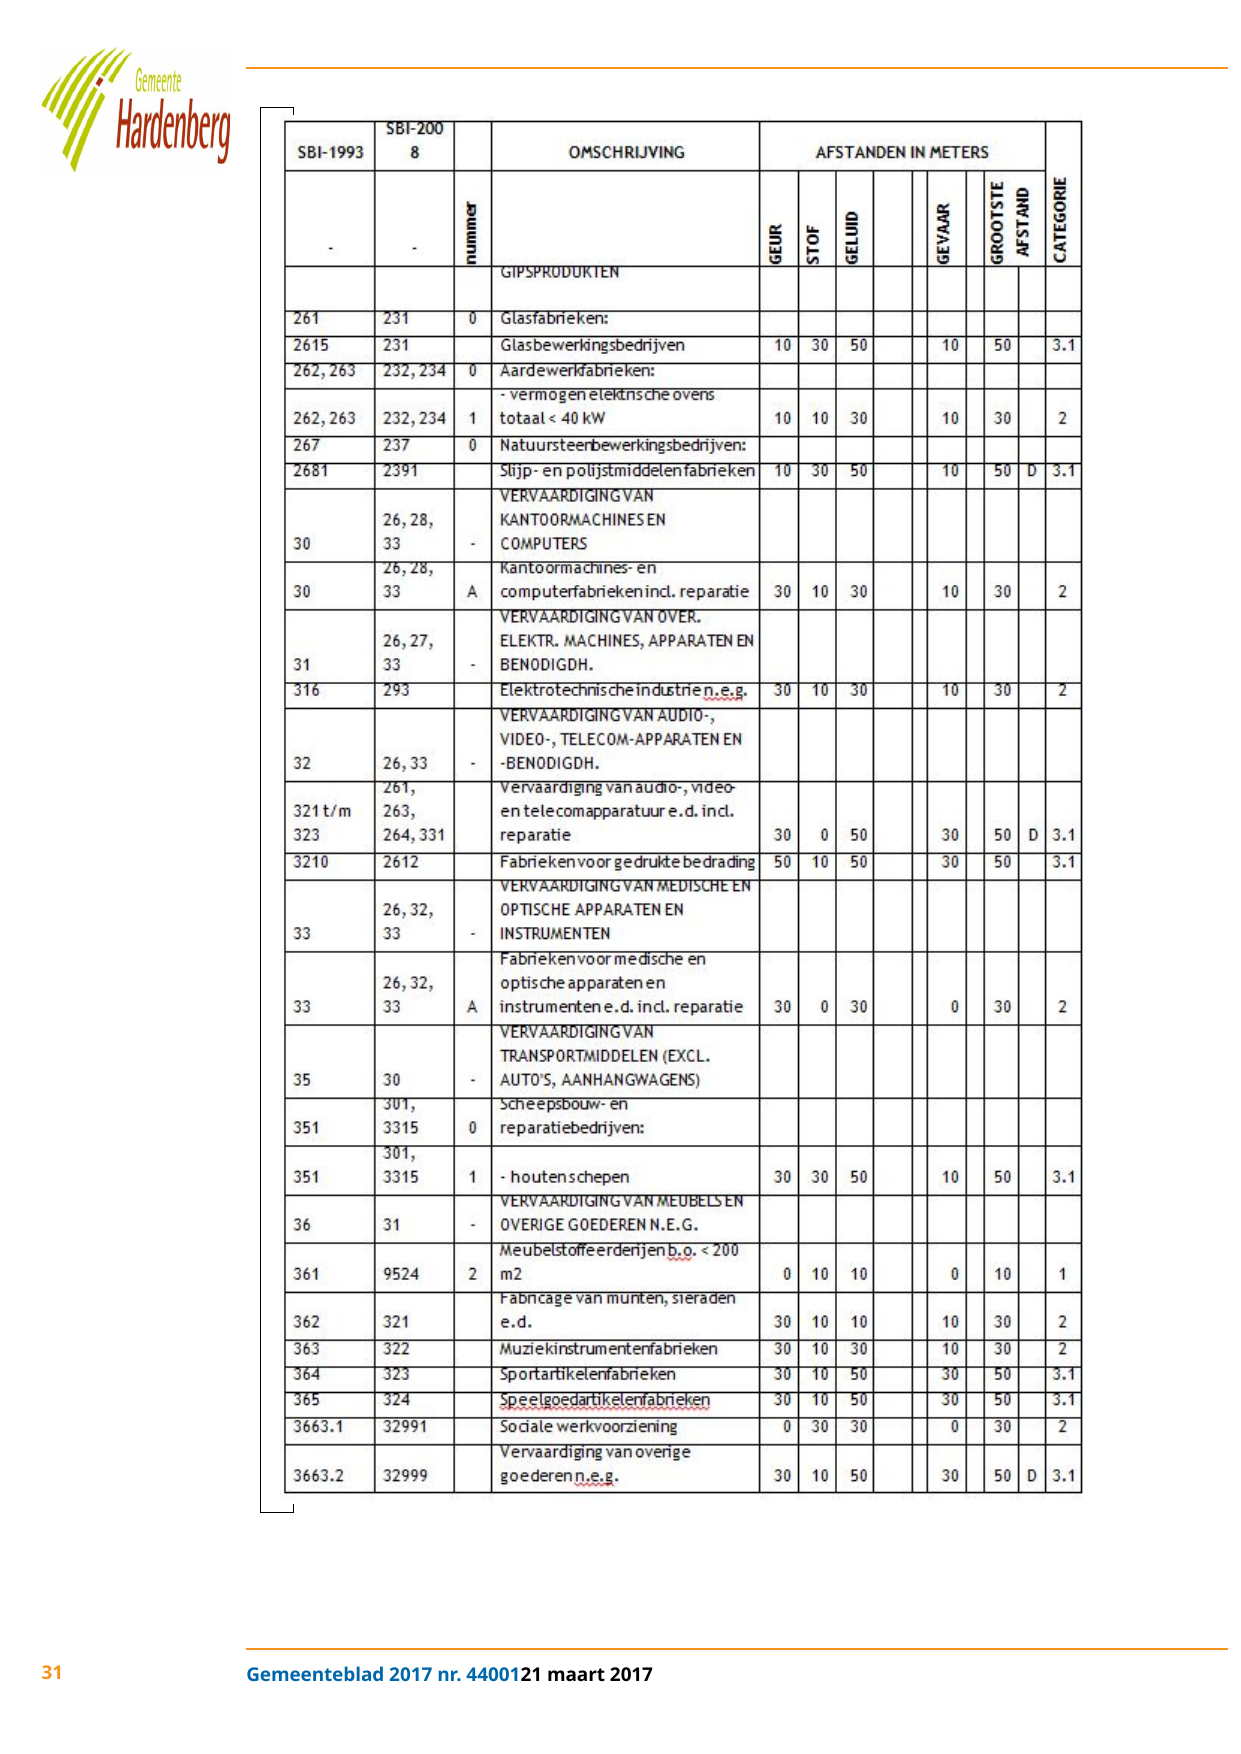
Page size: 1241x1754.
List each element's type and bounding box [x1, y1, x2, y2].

picture [268, 115, 1096, 1504]
picture [41, 47, 231, 172]
